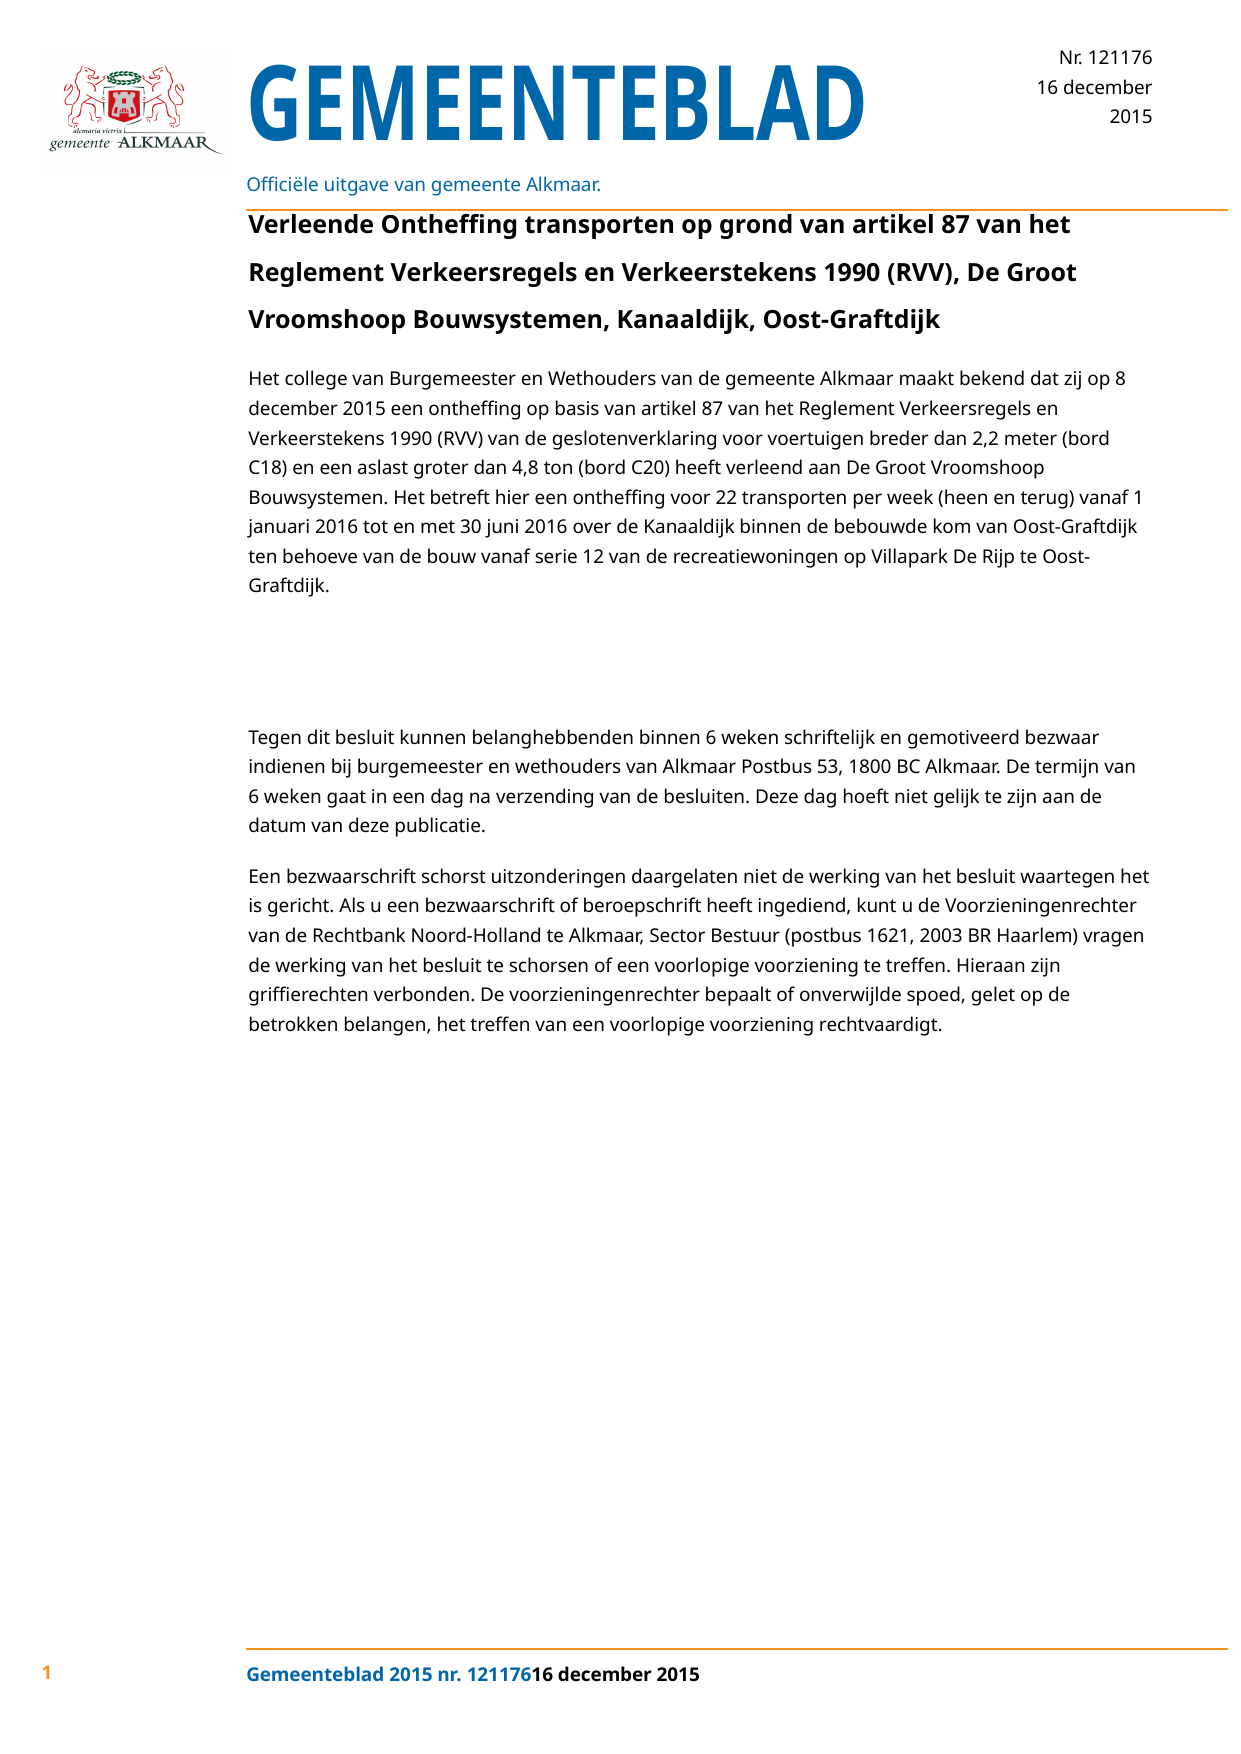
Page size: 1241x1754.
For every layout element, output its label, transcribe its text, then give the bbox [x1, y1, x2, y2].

text Tegen dit besluit kunnen belanghebbenden binnen 6 weken schriftelijk en gemotiveerd bezwaar indienen bij burgemeester en wethouders van Alkmaar Postbus 53, 1800 BC Alkmaar. De termijn van 6 weken gaat in een dag na verzending van de besluiten. Deze dag hoeft niet gelijk te zijn aan de datum van deze publicatie. [248, 724, 1152, 838]
picture [41, 47, 231, 172]
text Een bezwaarschrift schorst uitzonderingen daargelaten niet de werking van het besluit waartegen het is gericht. Als u een bezwaarschrift of beroepschrift heeft ingediend, kunt u de Voorzieningenrechter van de Rechtbank Noord-Holland te Alkmaar, Sector Bestuur (postbus 1621, 2003 BR Haarlem) vragen de werking van het besluit te schorsen of een voorlopige voorziening te treffen. Hieraan zijn griffierechten verbonden. De voorzieningenrechter bepaalt of onverwijlde spoed, gelet op de betrokken belangen, het treffen van een voorlopige voorziening rechtvaardigt. [248, 863, 1152, 1037]
text Het college van Burgemeester en Wethouders van de gemeente Alkmaar maakt bekend dat zij op 8 december 2015 een ontheffing op basis van artikel 87 van het Reglement Verkeersregels en Verkeerstekens 1990 (RVV) van de geslotenverklaring voor voertuigen breder dan 2,2 meter (bord C18) en een aslast groter dan 4,8 ton (bord C20) heeft verleend aan De Groot Vroomshoop Bouwsystemen. Het betreft hier een ontheffing voor 22 transporten per week (heen en terug) vanaf 1 januari 2016 tot en met 30 juni 2016 over de Kanaaldijk binnen de bebouwde kom van Oost-Graftdijk ten behoeve van de bouw vanaf serie 12 van de recreatiewoningen op Villapark De Rijp te Oost-Graftdijk. [248, 366, 1152, 598]
text Verleende Ontheffing transporten op grond van artikel 87 van het Reglement Verkeersregels en Verkeerstekens 1990 (RVV), De Groot Vroomshoop Bouwsystemen, Kanaaldijk, Oost-Graftdijk [248, 211, 1152, 336]
